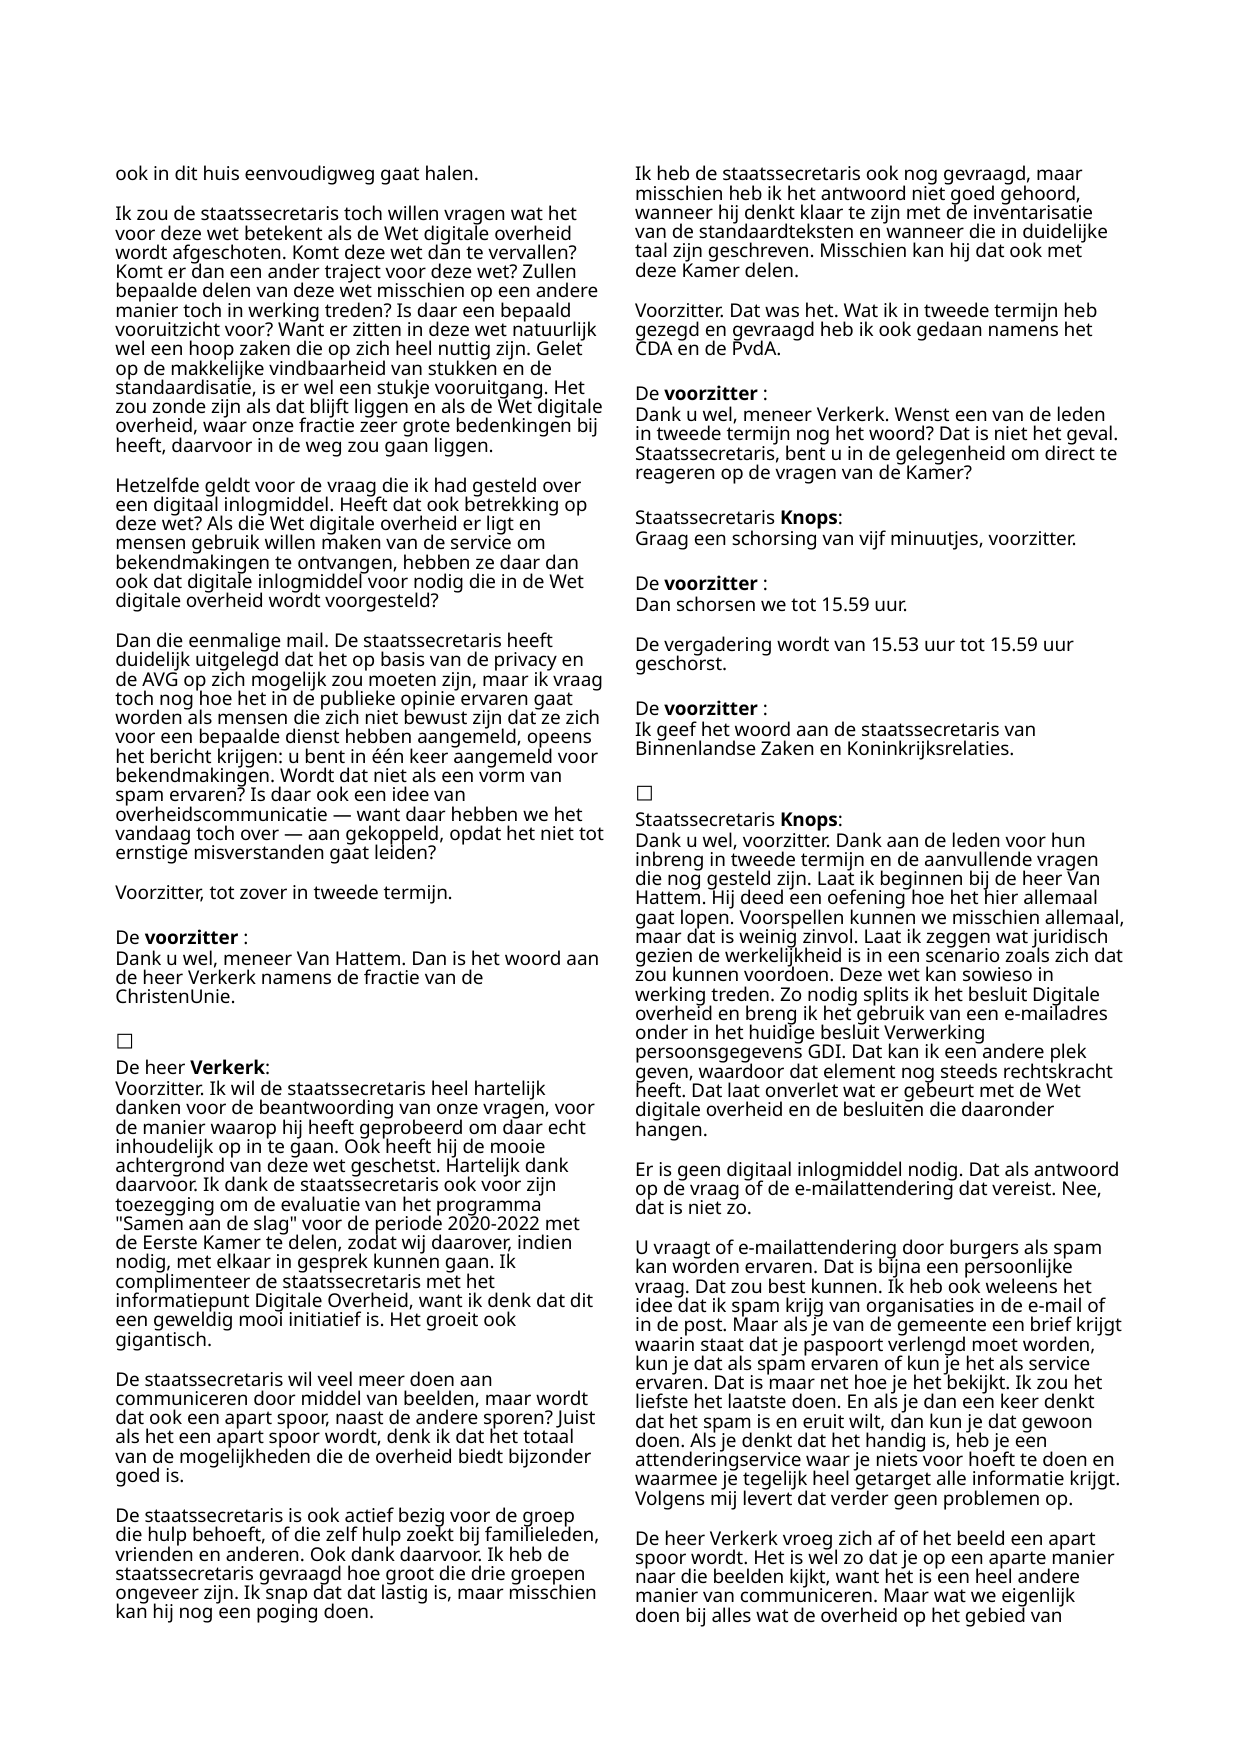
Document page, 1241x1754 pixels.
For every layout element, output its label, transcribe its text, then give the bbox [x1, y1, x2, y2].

text Ik heb de staatssecretaris ook nog gevraagd, maar misschien heb ik het antwoord niet goed gehoord, wanneer hij denkt klaar te zijn met de inventarisatie van de standaardteksten en wanneer die in duidelijke taal zijn geschreven. Misschien kan hij dat ook met deze Kamer delen. [635, 165, 1125, 281]
text Staatssecretaris Knops: [635, 504, 1125, 530]
text De voorzitter : [635, 695, 1125, 721]
text Voorzitter. Dat was het. Wat ik in tweede termijn heb gezegd en gevraagd heb ik ook gedaan namens het CDA en de PvdA. [635, 302, 1125, 359]
text Voorzitter. Ik wil de staatssecretaris heel hartelijk danken voor de beantwoording van onze vragen, voor de manier waarop hij heeft geprobeerd om daar echt inhoudelijk op in te gaan. Ook heeft hij de mooie achtergrond van deze wet geschetst. Hartelijk dank daarvoor. Ik dank de staatssecretaris ook voor zijn toezegging om de evaluatie van het programma "Samen aan de slag" voor de periode 2020-2022 met de Eerste Kamer te delen, zodat wij daarover, indien nodig, met elkaar in gesprek kunnen gaan. Ik complimenteer de staatssecretaris met het informatiepunt Digitale Overheid, want ik denk dat dit een geweldig mooi initiatief is. Het groeit ook gigantisch. [115, 1080, 605, 1350]
text De vergadering wordt van 15.53 uur tot 15.59 uur geschorst. [635, 636, 1125, 674]
text De voorzitter : [635, 380, 1125, 406]
text Dank u wel, meneer Van Hattem. Dan is het woord aan de heer Verkerk namens de fractie van de ChristenUnie. [115, 950, 605, 1008]
text Dank u wel, meneer Verkerk. Wenst een van de leden in tweede termijn nog het woord? Dat is niet het geval. Staatssecretaris, bent u in de gelegenheid om direct te reageren op de vragen van de Kamer? [635, 406, 1125, 483]
text De staatssecretaris is ook actief bezig voor de groep die hulp behoeft, of die zelf hulp zoekt bij familieleden, vrienden en anderen. Ook dank daarvoor. Ik heb de staatssecretaris gevraagd hoe groot die drie groepen ongeveer zijn. Ik snap dat dat lastig is, maar misschien kan hij nog een poging doen. [115, 1507, 605, 1623]
text ook in dit huis eenvoudigweg gaat halen. [115, 165, 605, 184]
text De heer Verkerk: [115, 1054, 605, 1080]
text De voorzitter : [115, 924, 605, 950]
text De voorzitter : [635, 570, 1125, 596]
text Staatssecretaris Knops: [635, 806, 1125, 832]
text Dank u wel, voorzitter. Dank aan de leden voor hun inbreng in tweede termijn en de aanvullende vragen die nog gesteld zijn. Laat ik beginnen bij de heer Van Hattem. Hij deed een oefening hoe het hier allemaal gaat lopen. Voorspellen kunnen we misschien allemaal, maar dat is weinig zinvol. Laat ik zeggen wat juridisch gezien de werkelijkheid is in een scenario zoals zich dat zou kunnen voordoen. Deze wet kan sowieso in werking treden. Zo nodig splits ik het besluit Digitale overheid en breng ik het gebruik van een e-mailadres onder in het huidige besluit Verwerking persoonsgegevens GDI. Dat kan ik een andere plek geven, waardoor dat element nog steeds rechtskracht heeft. Dat laat onverlet wat er gebeurt met de Wet digitale overheid en de besluiten die daaronder hangen. [635, 832, 1125, 1140]
text De heer Verkerk vroeg zich af of het beeld een apart spoor wordt. Het is wel zo dat je op een aparte manier naar die beelden kijkt, want het is een heel andere manier van communiceren. Maar wat we eigenlijk doen bij alles wat de overheid op het gebied van [635, 1530, 1125, 1626]
text U vraagt of e-mailattendering door burgers als spam kan worden ervaren. Dat is bijna een persoonlijke vraag. Dat zou best kunnen. Ik heb ook weleens het idee dat ik spam krijg van organisaties in de e-mail of in de post. Maar als je van de gemeente een brief krijgt waarin staat dat je paspoort verlengd moet worden, kun je dat als spam ervaren of kun je het als service ervaren. Dat is maar net hoe je het bekijkt. Ik zou het liefste het laatste doen. En als je dan een keer denkt dat het spam is en eruit wilt, dan kun je dat gewoon doen. Als je denkt dat het handig is, heb je een attenderingservice waar je niets voor hoeft te doen en waarmee je tegelijk heel getarget alle informatie krijgt. Volgens mij levert dat verder geen problemen op. [635, 1239, 1125, 1509]
text Voorzitter, tot zover in tweede termijn. [115, 884, 605, 903]
text Ik geef het woord aan de staatssecretaris van Binnenlandse Zaken en Koninkrijksrelaties. [635, 721, 1125, 759]
text ⬜ [635, 780, 1125, 806]
text Graag een schorsing van vijf minuutjes, voorzitter. [635, 530, 1125, 549]
text ⬜ [115, 1029, 605, 1054]
text Dan die eenmalige mail. De staatssecretaris heeft duidelijk uitgelegd dat het op basis van de privacy en de AVG op zich mogelijk zou moeten zijn, maar ik vraag toch nog hoe het in de publieke opinie ervaren gaat worden als mensen die zich niet bewust zijn dat ze zich voor een bepaalde dienst hebben aangemeld, opeens het bericht krijgen: u bent in één keer aangemeld voor bekendmakingen. Wordt dat niet als een vorm van spam ervaren? Is daar ook een idee van overheidscommunicatie — want daar hebben we het vandaag toch over — aan gekoppeld, opdat het niet tot ernstige misverstanden gaat leiden? [115, 632, 605, 863]
text Ik zou de staatssecretaris toch willen vragen wat het voor deze wet betekent als de Wet digitale overheid wordt afgeschoten. Komt deze wet dan te vervallen? Komt er dan een ander traject voor deze wet? Zullen bepaalde delen van deze wet misschien op een andere manier toch in werking treden? Is daar een bepaald vooruitzicht voor? Want er zitten in deze wet natuurlijk wel een hoop zaken die op zich heel nuttig zijn. Gelet op de makkelijke vindbaarheid van stukken en de standaardisatie, is er wel een stukje vooruitgang. Het zou zonde zijn als dat blijft liggen en als de Wet digitale overheid, waar onze fractie zeer grote bedenkingen bij heeft, daarvoor in de weg zou gaan liggen. [115, 205, 605, 456]
text Er is geen digitaal inlogmiddel nodig. Dat als antwoord op de vraag of de e-mailattendering dat vereist. Nee, dat is niet zo. [635, 1161, 1125, 1218]
text Dan schorsen we tot 15.59 uur. [635, 596, 1125, 615]
text De staatssecretaris wil veel meer doen aan communiceren door middel van beelden, maar wordt dat ook een apart spoor, naast de andere sporen? Juist als het een apart spoor wordt, denk ik dat het totaal van de mogelijkheden die de overheid biedt bijzonder goed is. [115, 1371, 605, 1486]
text Hetzelfde geldt voor de vraag die ik had gesteld over een digitaal inlogmiddel. Heeft dat ook betrekking op deze wet? Als die Wet digitale overheid er ligt en mensen gebruik willen maken van de service om bekendmakingen te ontvangen, hebben ze daar dan ook dat digitale inlogmiddel voor nodig die in de Wet digitale overheid wordt voorgesteld? [115, 477, 605, 611]
